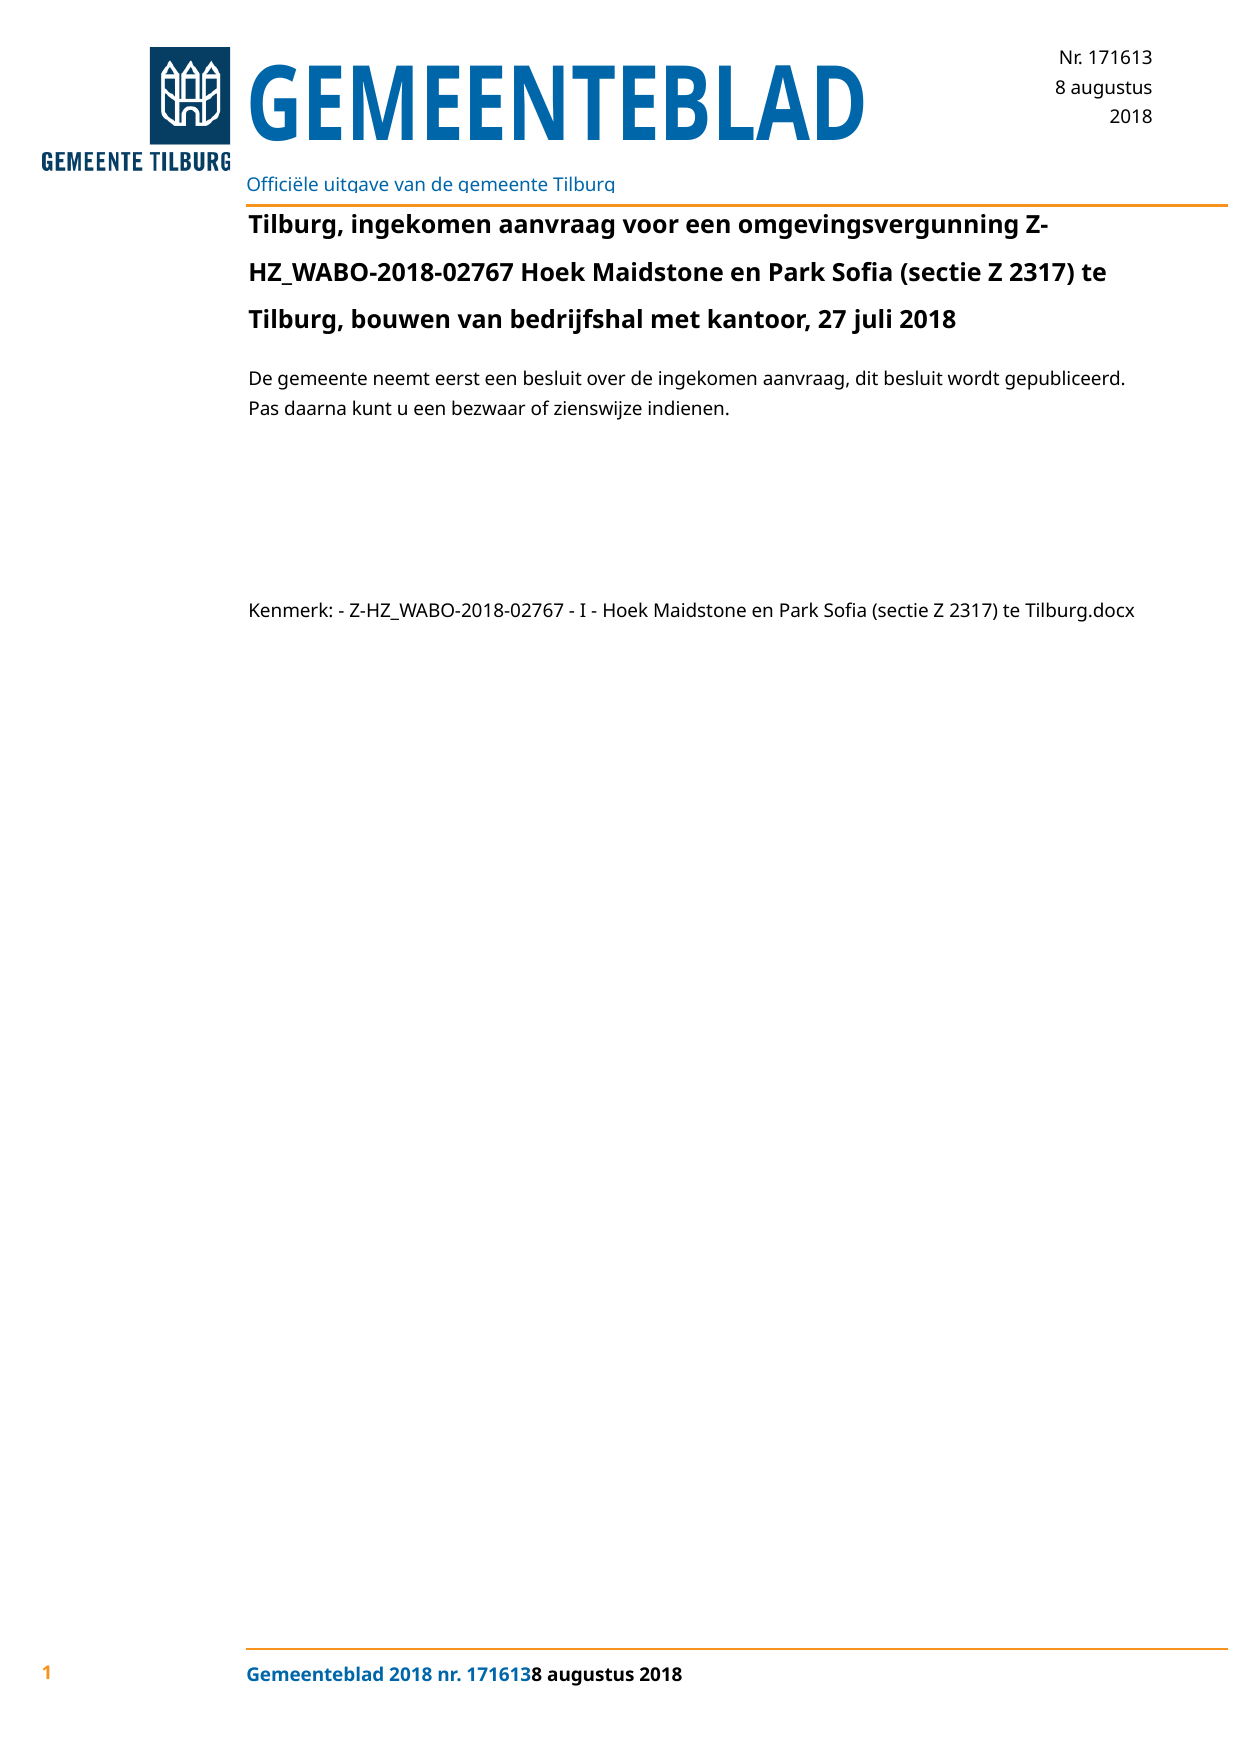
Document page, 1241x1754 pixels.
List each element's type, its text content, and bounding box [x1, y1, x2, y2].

text Kenmerk: - Z-HZ_WABO-2018-02767 - I - Hoek Maidstone en Park Sofia (sectie Z 2317) te Tilburg.docx [248, 597, 1152, 622]
text De gemeente neemt eerst een besluit over de ingekomen aanvraag, dit besluit wordt gepubliceerd. Pas daarna kunt u een bezwaar of zienswijze indienen. [248, 366, 1152, 421]
picture [41, 47, 231, 172]
text Tilburg, ingekomen aanvraag voor een omgevingsvergunning Z-HZ_WABO-2018-02767 Hoek Maidstone en Park Sofia (sectie Z 2317) te Tilburg, bouwen van bedrijfshal met kantoor, 27 juli 2018 [248, 207, 1152, 336]
